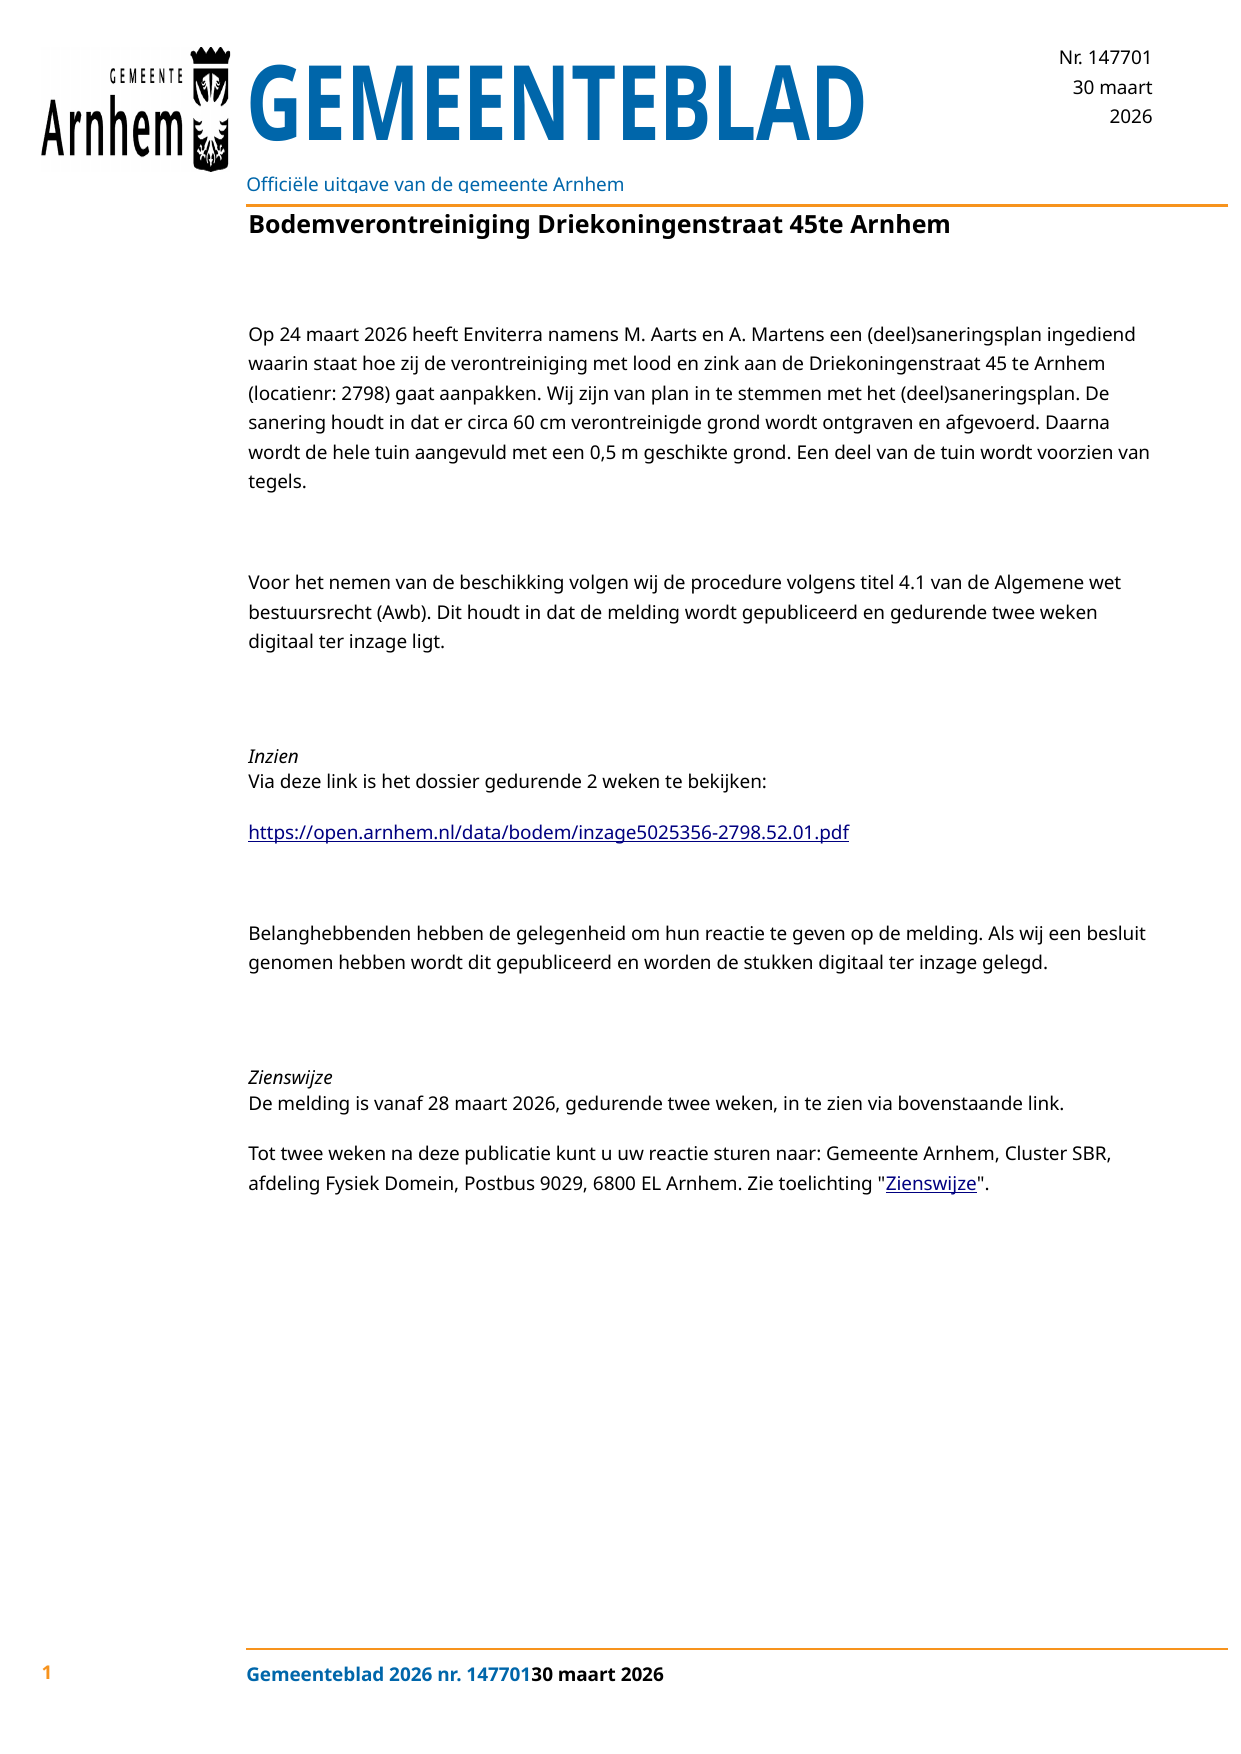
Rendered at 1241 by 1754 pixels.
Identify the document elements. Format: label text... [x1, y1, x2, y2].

text Inzien [248, 743, 1152, 769]
text Via deze link is het dossier gedurende 2 weken te bekijken: [248, 769, 1152, 794]
text Voor het nemen van de beschikking volgen wij de procedure volgens titel 4.1 van de Algemene wet bestuursrecht (Awb). Dit houdt in dat de melding wordt gepubliceerd en gedurende twee weken digitaal ter inzage ligt. [248, 569, 1152, 654]
text Bodemverontreiniging Driekoningenstraat 45te Arnhem [248, 207, 1152, 241]
text https://open.arnhem.nl/data/bodem/inzage5025356-2798.52.01.pdf [248, 819, 1152, 845]
text De melding is vanaf 28 maart 2026, gedurende twee weken, in te zien via bovenstaande link. [248, 1090, 1152, 1115]
picture [41, 47, 231, 172]
text Zienswijze [248, 1064, 1152, 1090]
text Op 24 maart 2026 heeft Enviterra namens M. Aarts en A. Martens een (deel)saneringsplan ingediend waarin staat hoe zij de verontreiniging met lood en zink aan de Driekoningenstraat 45 te Arnhem (locatienr: 2798) gaat aanpakken. Wij zijn van plan in te stemmen met het (deel)saneringsplan. De sanering houdt in dat er circa 60 cm verontreinigde grond wordt ontgraven en afgevoerd. Daarna wordt de hele tuin aangevuld met een 0,5 m geschikte grond. Een deel van de tuin wordt voorzien van tegels. [248, 321, 1152, 494]
text Belanghebbenden hebben de gelegenheid om hun reactie te geven op de melding. Als wij een besluit genomen hebben wordt dit gepubliceerd en worden de stukken digitaal ter inzage gelegd. [248, 920, 1152, 975]
text Tot twee weken na deze publicatie kunt u uw reactie sturen naar: Gemeente Arnhem, Cluster SBR, afdeling Fysiek Domein, Postbus 9029, 6800 EL Arnhem. Zie toelichting "Zienswijze". [248, 1140, 1152, 1195]
